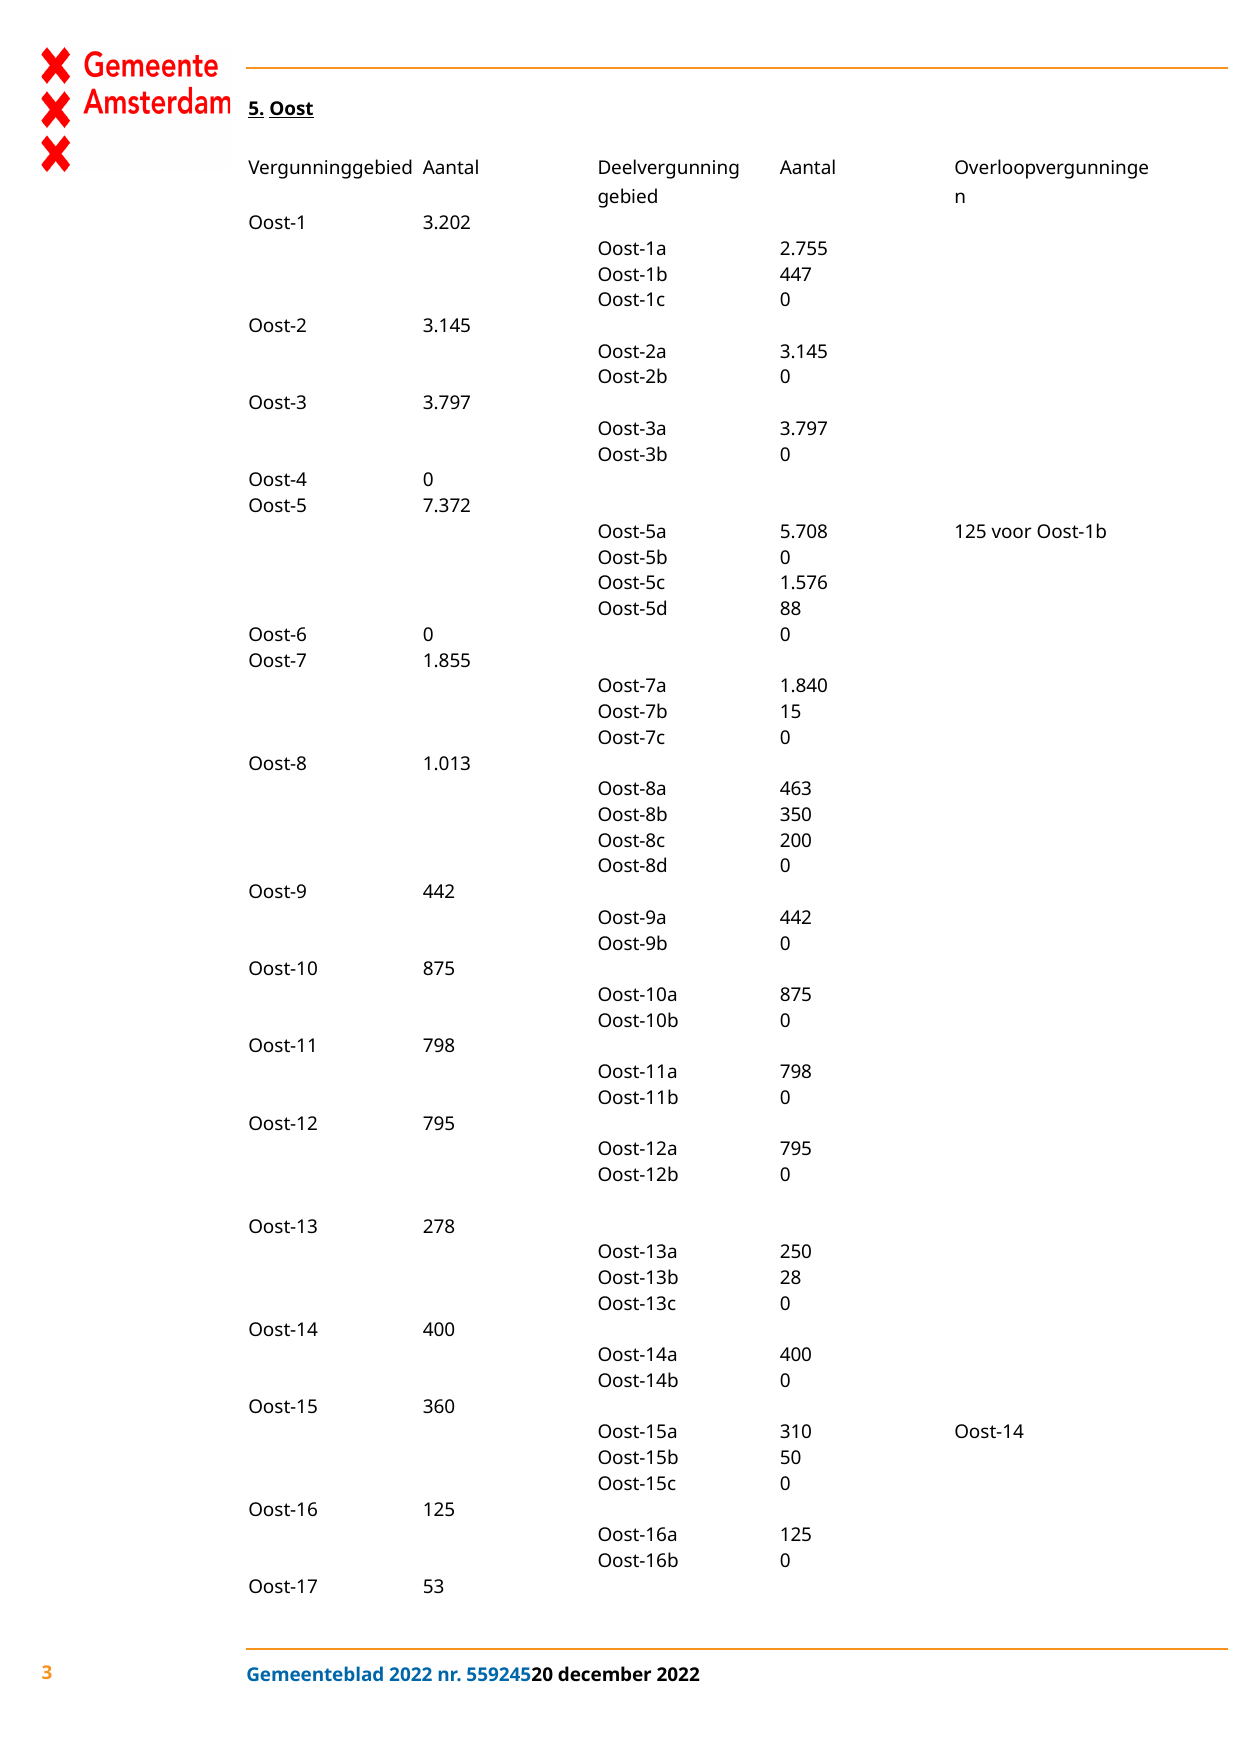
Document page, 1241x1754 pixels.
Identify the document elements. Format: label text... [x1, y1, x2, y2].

table_cell 5.708 [780, 518, 954, 544]
table_cell [248, 364, 423, 389]
table_cell [954, 673, 1152, 698]
table_cell [954, 1393, 1152, 1419]
table_cell [954, 287, 1152, 312]
table_cell [597, 956, 779, 981]
table_cell Oost-15c [597, 1470, 779, 1496]
table_cell [597, 1393, 779, 1419]
table_cell [248, 415, 423, 441]
table_cell Oost-11 [248, 1033, 423, 1058]
table_cell [954, 1290, 1152, 1316]
table_cell [248, 801, 423, 827]
table_cell Oost-7a [597, 673, 779, 698]
table_cell 7.372 [423, 493, 597, 518]
table_cell [248, 544, 423, 569]
table_cell [954, 209, 1152, 235]
table_cell [954, 930, 1152, 956]
table_cell [780, 750, 954, 775]
table_cell Oost-11b [597, 1084, 779, 1110]
table_cell [597, 1316, 779, 1341]
table_cell [954, 1264, 1152, 1290]
table_cell [248, 595, 423, 621]
table_cell Oost-12 [248, 1110, 423, 1136]
table_cell [597, 1496, 779, 1522]
table_cell [780, 467, 954, 492]
table_cell Oost-12b [597, 1161, 779, 1187]
table_cell [423, 930, 597, 956]
table_cell [954, 441, 1152, 467]
table_cell Oost-6 [248, 621, 423, 647]
table_cell [954, 1522, 1152, 1547]
table_cell [597, 647, 779, 672]
table_cell Oost-5b [597, 544, 779, 569]
table_cell 0 [780, 1290, 954, 1316]
table_cell 278 [423, 1213, 597, 1238]
table_cell [423, 801, 597, 827]
table_cell Oost-1a [597, 235, 779, 261]
table_cell [248, 1290, 423, 1316]
table_cell [954, 1444, 1152, 1470]
table_cell Oost-7 [248, 647, 423, 672]
table_cell [248, 1470, 423, 1496]
table_cell [248, 1522, 423, 1547]
picture [41, 47, 231, 172]
table_cell Oost-9a [597, 904, 779, 930]
table_cell 125 voor Oost-1b [954, 518, 1152, 544]
table_cell [423, 1547, 597, 1573]
table_cell [423, 1059, 597, 1084]
table_cell [780, 1187, 954, 1213]
table_cell 0 [780, 1007, 954, 1033]
table_cell 1.013 [423, 750, 597, 775]
table_cell [780, 878, 954, 904]
table_cell 0 [780, 441, 954, 467]
table_cell Oost-5c [597, 570, 779, 595]
table_cell [954, 827, 1152, 853]
table_cell Oost-5a [597, 518, 779, 544]
table_cell [248, 1419, 423, 1444]
table_cell [248, 1161, 423, 1187]
table_cell [954, 1573, 1152, 1599]
table_cell Oost-10a [597, 981, 779, 1007]
table_cell [954, 595, 1152, 621]
table_cell [248, 1547, 423, 1573]
table_cell [423, 698, 597, 724]
table_cell [248, 1136, 423, 1161]
table_cell Oost-13a [597, 1239, 779, 1264]
table_cell [423, 827, 597, 853]
table_cell [954, 647, 1152, 672]
table_cell [248, 1367, 423, 1393]
table_cell [423, 1470, 597, 1496]
table_cell [248, 1444, 423, 1470]
table_cell Oost-8a [597, 775, 779, 801]
table_cell [954, 415, 1152, 441]
table_cell Oost-10 [248, 956, 423, 981]
table_cell [423, 1444, 597, 1470]
table_cell [780, 1496, 954, 1522]
table_cell [248, 827, 423, 853]
table_cell 0 [780, 1084, 954, 1110]
table_cell 0 [780, 621, 954, 647]
table_cell 1.855 [423, 647, 597, 672]
text 5. Oost [248, 95, 1152, 121]
table_cell [423, 235, 597, 261]
table_cell 463 [780, 775, 954, 801]
table_cell 15 [780, 698, 954, 724]
table_cell 795 [780, 1136, 954, 1161]
table_cell Oost-8d [597, 853, 779, 878]
table_cell [423, 724, 597, 750]
table_cell [423, 1187, 597, 1213]
table_cell Oost-8c [597, 827, 779, 853]
table_cell [780, 1110, 954, 1136]
table_header Vergunninggebied [248, 154, 423, 209]
table_cell Oost-5d [597, 595, 779, 621]
table_cell [248, 698, 423, 724]
table_cell 3.145 [423, 312, 597, 338]
table_cell 0 [780, 287, 954, 312]
table_cell Oost-14b [597, 1367, 779, 1393]
table_cell [597, 621, 779, 647]
table_cell [954, 801, 1152, 827]
table_cell [954, 1213, 1152, 1238]
table_cell Oost-4 [248, 467, 423, 492]
table_cell [954, 1136, 1152, 1161]
table_cell [780, 1213, 954, 1238]
table_cell [248, 287, 423, 312]
table_cell [423, 1341, 597, 1367]
table_cell Oost-13 [248, 1213, 423, 1238]
table_cell [248, 518, 423, 544]
table_cell [780, 209, 954, 235]
table_cell [954, 1547, 1152, 1573]
table_header Deelvergunning gebied [597, 154, 779, 209]
table_cell Oost-16 [248, 1496, 423, 1522]
table_cell 400 [780, 1341, 954, 1367]
table_cell 200 [780, 827, 954, 853]
table_cell [954, 235, 1152, 261]
table_cell [954, 1161, 1152, 1187]
table_cell 0 [780, 1161, 954, 1187]
table_cell [423, 441, 597, 467]
table_cell 447 [780, 261, 954, 287]
table_cell [954, 981, 1152, 1007]
table_cell [954, 621, 1152, 647]
table_cell 442 [780, 904, 954, 930]
table_cell [954, 1059, 1152, 1084]
table_cell [954, 698, 1152, 724]
table_cell Oost-12a [597, 1136, 779, 1161]
table_cell Oost-3 [248, 390, 423, 415]
table_cell [954, 1187, 1152, 1213]
table_cell [780, 1033, 954, 1058]
table_cell [954, 1110, 1152, 1136]
table_cell [780, 1393, 954, 1419]
table_cell 0 [780, 724, 954, 750]
table_cell Oost-5 [248, 493, 423, 518]
table_cell [248, 261, 423, 287]
table_cell Oost-3a [597, 415, 779, 441]
table_cell [248, 673, 423, 698]
table_cell Oost-15a [597, 1419, 779, 1444]
table_cell [248, 1007, 423, 1033]
table_cell 3.797 [423, 390, 597, 415]
table_cell Oost-2 [248, 312, 423, 338]
table_cell 125 [423, 1496, 597, 1522]
table_cell [423, 518, 597, 544]
table_cell [597, 1110, 779, 1136]
table_cell [248, 930, 423, 956]
table_cell Oost-1c [597, 287, 779, 312]
table_cell [780, 1573, 954, 1599]
table_cell [597, 878, 779, 904]
table_header Aantal [780, 154, 954, 209]
table_cell 400 [423, 1316, 597, 1341]
table_cell [954, 878, 1152, 904]
table_cell 0 [780, 1367, 954, 1393]
table_cell [423, 287, 597, 312]
table_cell Oost-1 [248, 209, 423, 235]
table_cell [248, 235, 423, 261]
table_cell [597, 1187, 779, 1213]
table_cell [597, 312, 779, 338]
table_cell 0 [780, 1470, 954, 1496]
table_cell [423, 1419, 597, 1444]
table_cell [780, 647, 954, 672]
table_cell [954, 467, 1152, 492]
table_cell 1.840 [780, 673, 954, 698]
table_cell [780, 390, 954, 415]
table_cell [597, 390, 779, 415]
table_cell 0 [780, 364, 954, 389]
table_header Aantal [423, 154, 597, 209]
table_cell [954, 493, 1152, 518]
table_cell [248, 1187, 423, 1213]
table_cell [248, 338, 423, 364]
table_cell [597, 1213, 779, 1238]
table_cell [954, 1239, 1152, 1264]
table_cell [954, 1470, 1152, 1496]
table_cell Oost-13b [597, 1264, 779, 1290]
table_cell [780, 1316, 954, 1341]
table_cell [954, 853, 1152, 878]
table_cell 0 [780, 930, 954, 956]
table_cell [780, 493, 954, 518]
table_cell [423, 673, 597, 698]
table_cell 125 [780, 1522, 954, 1547]
table_cell [423, 1136, 597, 1161]
table_cell [780, 312, 954, 338]
table_cell Oost-15b [597, 1444, 779, 1470]
table_cell 1.576 [780, 570, 954, 595]
table_cell [597, 209, 779, 235]
table_cell [954, 261, 1152, 287]
table_cell [423, 261, 597, 287]
table_cell [954, 1007, 1152, 1033]
table_cell [248, 775, 423, 801]
table_cell 53 [423, 1573, 597, 1599]
table_header Overloopvergunningen [954, 154, 1152, 209]
table_cell [954, 570, 1152, 595]
table_cell [248, 724, 423, 750]
table_cell [423, 415, 597, 441]
table_cell 0 [423, 621, 597, 647]
table_cell Oost-13c [597, 1290, 779, 1316]
table_cell [597, 493, 779, 518]
table_cell 88 [780, 595, 954, 621]
table_cell 0 [780, 1547, 954, 1573]
table_cell [954, 1496, 1152, 1522]
table_cell [423, 570, 597, 595]
table_cell [248, 853, 423, 878]
table_cell [954, 724, 1152, 750]
table_cell [248, 1239, 423, 1264]
table_cell [423, 1290, 597, 1316]
table_cell Oost-7b [597, 698, 779, 724]
table_cell [954, 775, 1152, 801]
table_cell [248, 570, 423, 595]
table_cell [423, 1239, 597, 1264]
table_cell [954, 312, 1152, 338]
table_cell [248, 441, 423, 467]
table_cell Oost-14 [248, 1316, 423, 1341]
table_cell 0 [780, 853, 954, 878]
table_cell 3.202 [423, 209, 597, 235]
table_cell Oost-8 [248, 750, 423, 775]
table_cell 250 [780, 1239, 954, 1264]
table_cell 798 [423, 1033, 597, 1058]
table_cell 360 [423, 1393, 597, 1419]
table_cell [248, 1059, 423, 1084]
table_cell [423, 1522, 597, 1547]
table_cell 310 [780, 1419, 954, 1444]
table_cell [954, 544, 1152, 569]
table_cell [423, 338, 597, 364]
table_cell [954, 750, 1152, 775]
table_cell 795 [423, 1110, 597, 1136]
table_cell Oost-8b [597, 801, 779, 827]
table_cell [423, 981, 597, 1007]
table_cell [780, 956, 954, 981]
table_cell 798 [780, 1059, 954, 1084]
table_cell [597, 1033, 779, 1058]
table_cell 50 [780, 1444, 954, 1470]
table_cell Oost-9 [248, 878, 423, 904]
table_cell [423, 1161, 597, 1187]
table_cell [423, 544, 597, 569]
table_cell [954, 1033, 1152, 1058]
table_cell [597, 467, 779, 492]
table_cell Oost-14 [954, 1419, 1152, 1444]
table_cell [954, 1316, 1152, 1341]
table_cell Oost-1b [597, 261, 779, 287]
table_cell 442 [423, 878, 597, 904]
table_cell [954, 956, 1152, 981]
table_cell Oost-17 [248, 1573, 423, 1599]
table_cell [248, 1341, 423, 1367]
table_cell [248, 1264, 423, 1290]
table_cell Oost-3b [597, 441, 779, 467]
table_cell 28 [780, 1264, 954, 1290]
table_cell Oost-2a [597, 338, 779, 364]
table_cell Oost-10b [597, 1007, 779, 1033]
table_cell [954, 390, 1152, 415]
table_cell [954, 338, 1152, 364]
table_cell [423, 1007, 597, 1033]
table_cell [954, 1341, 1152, 1367]
table_cell [597, 1573, 779, 1599]
table_cell Oost-2b [597, 364, 779, 389]
table_cell [423, 1084, 597, 1110]
table_cell [954, 1084, 1152, 1110]
table_cell [248, 981, 423, 1007]
table_cell Oost-14a [597, 1341, 779, 1367]
table_cell 0 [780, 544, 954, 569]
table_cell [248, 904, 423, 930]
table_cell [423, 904, 597, 930]
table_cell 875 [423, 956, 597, 981]
table_cell [248, 1084, 423, 1110]
table_cell [423, 595, 597, 621]
table_cell Oost-11a [597, 1059, 779, 1084]
table_cell [954, 364, 1152, 389]
table_cell [423, 775, 597, 801]
table_cell Oost-7c [597, 724, 779, 750]
table_cell 3.797 [780, 415, 954, 441]
table_cell 2.755 [780, 235, 954, 261]
table_cell 3.145 [780, 338, 954, 364]
table_cell Oost-9b [597, 930, 779, 956]
table_cell [423, 1264, 597, 1290]
table_cell [954, 1367, 1152, 1393]
table_cell 875 [780, 981, 954, 1007]
table_cell Oost-16a [597, 1522, 779, 1547]
table_cell 0 [423, 467, 597, 492]
table_cell [423, 364, 597, 389]
table_cell Oost-16b [597, 1547, 779, 1573]
table_cell Oost-15 [248, 1393, 423, 1419]
table_cell [423, 1367, 597, 1393]
table_cell [954, 904, 1152, 930]
table_cell 350 [780, 801, 954, 827]
table_cell [423, 853, 597, 878]
table_cell [597, 750, 779, 775]
